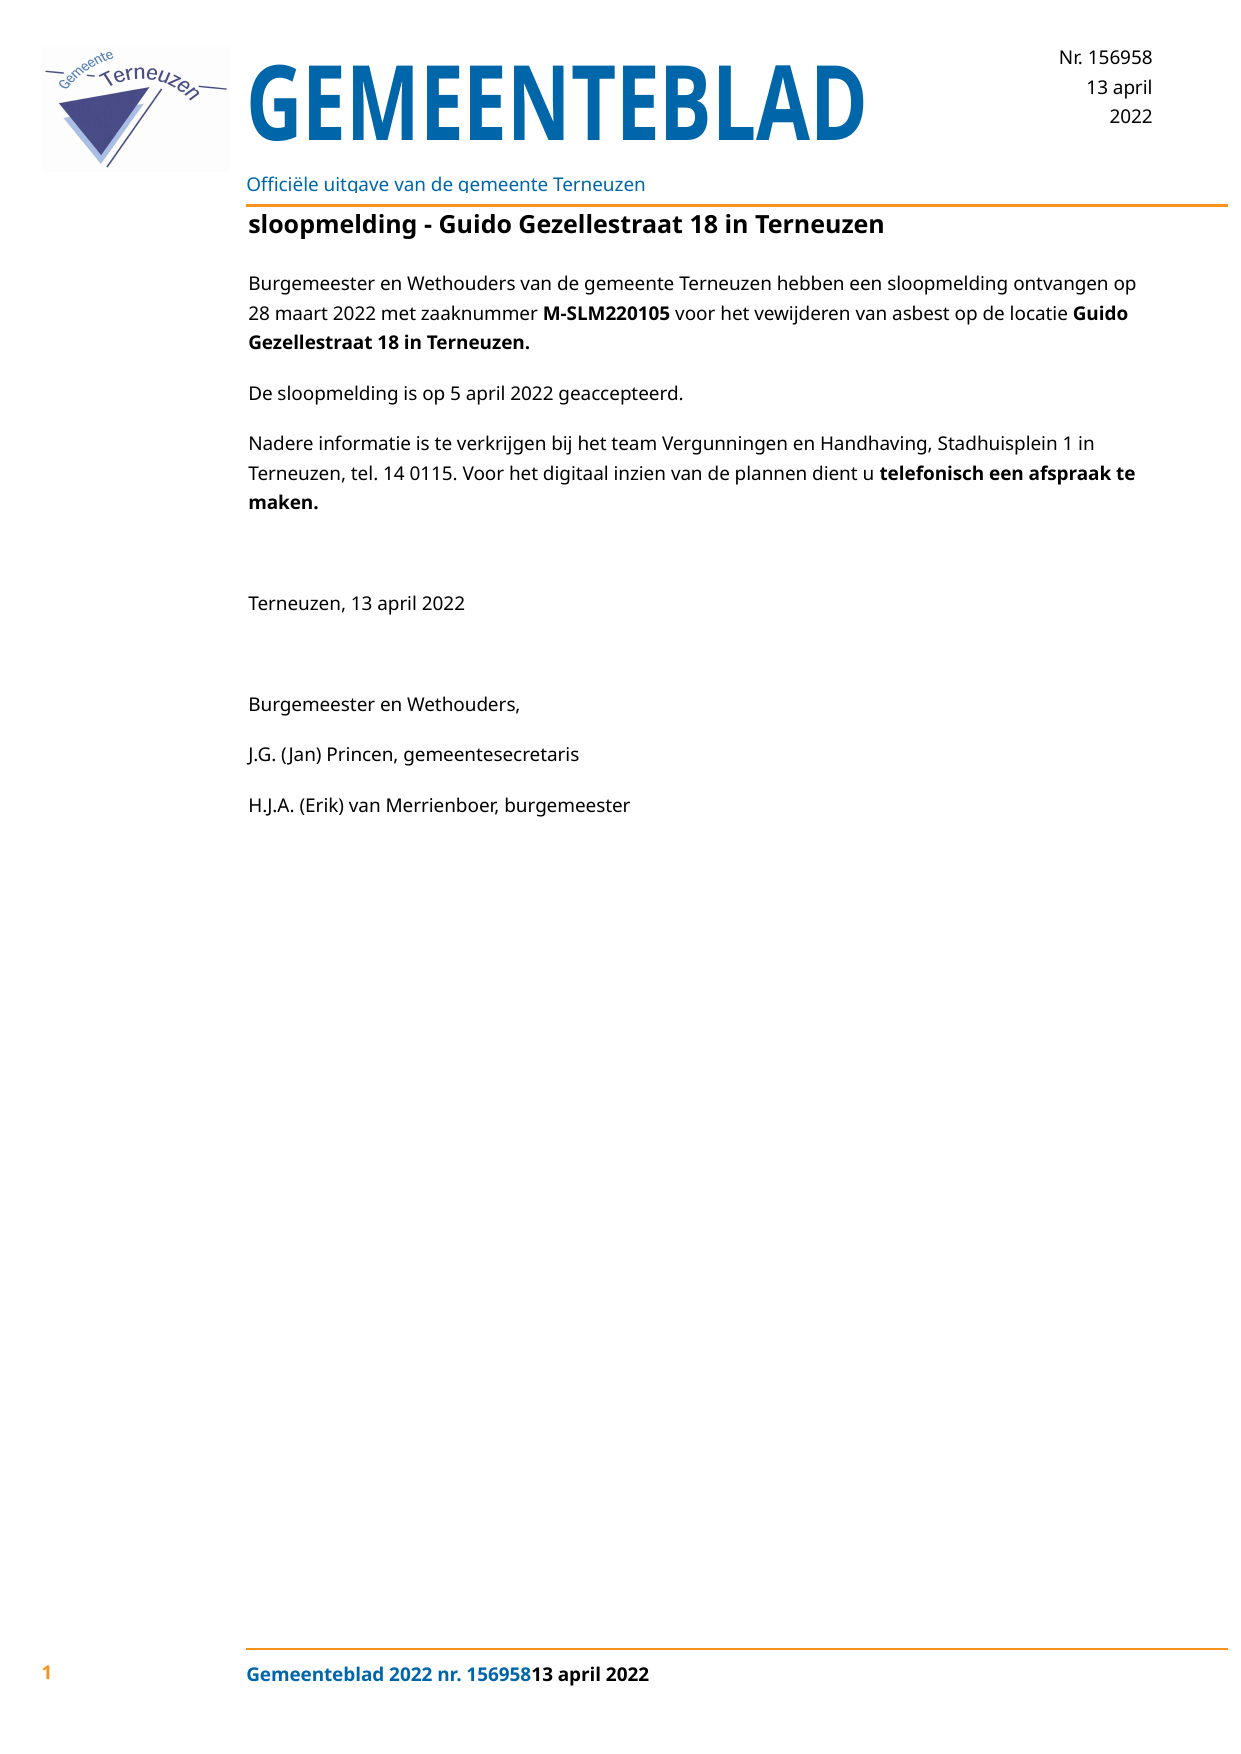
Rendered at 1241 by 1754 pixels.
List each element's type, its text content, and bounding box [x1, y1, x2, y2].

text Nadere informatie is te verkrijgen bij het team Vergunningen en Handhaving, Stadhuisplein 1 in Terneuzen, tel. 14 0115. Voor het digitaal inzien van de plannen dient u telefonisch een afspraak te maken. [248, 430, 1152, 515]
text J.G. (Jan) Princen, gemeentesecretaris [248, 742, 1152, 767]
text De sloopmelding is op 5 april 2022 geaccepteerd. [248, 380, 1152, 406]
text Burgemeester en Wethouders van de gemeente Terneuzen hebben een sloopmelding ontvangen op 28 maart 2022 met zaaknummer M-SLM220105 voor het vewijderen van asbest op de locatie Guido Gezellestraat 18 in Terneuzen. [248, 270, 1152, 355]
text Burgemeester en Wethouders, [248, 691, 1152, 717]
picture [41, 47, 231, 172]
text Terneuzen, 13 april 2022 [248, 590, 1152, 616]
text sloopmelding - Guido Gezellestraat 18 in Terneuzen [248, 207, 1152, 241]
text H.J.A. (Erik) van Merrienboer, burgemeester [248, 792, 1152, 818]
